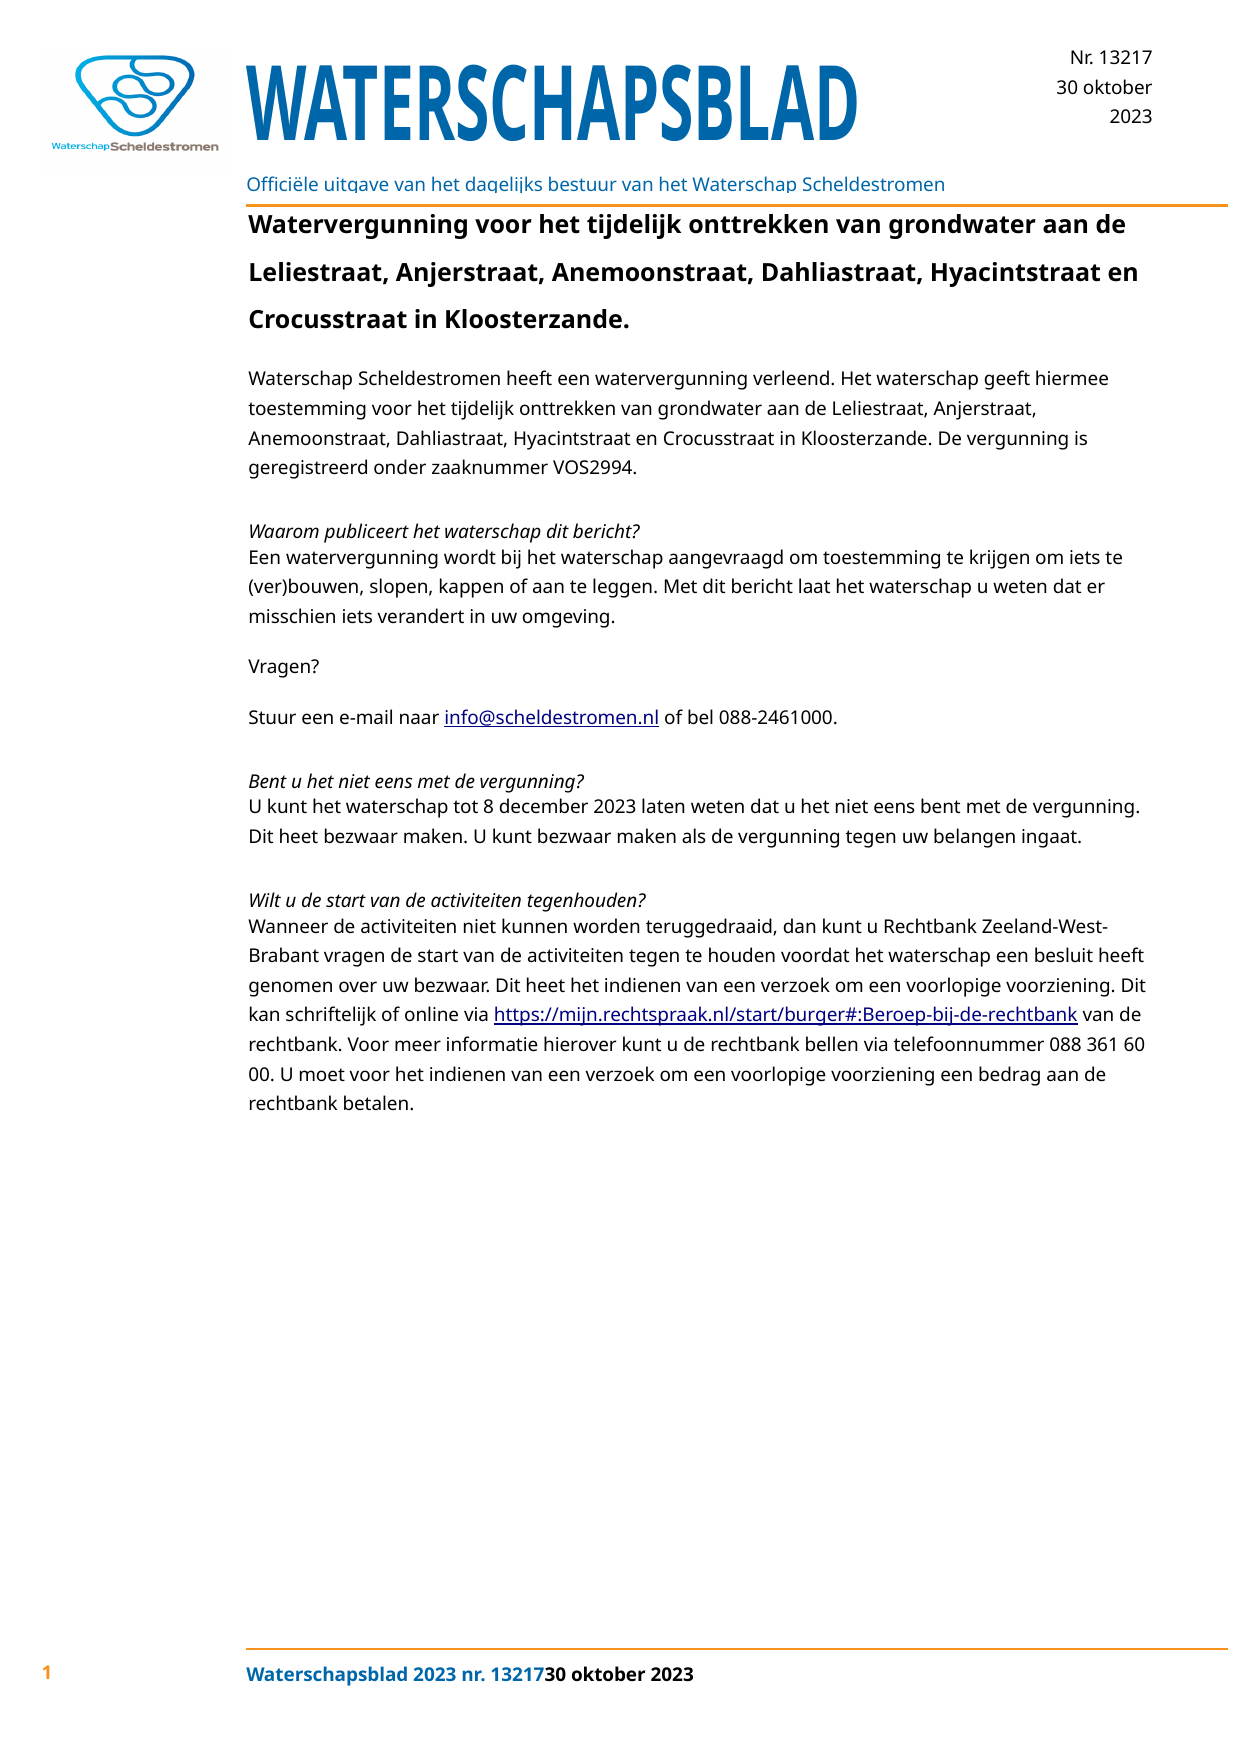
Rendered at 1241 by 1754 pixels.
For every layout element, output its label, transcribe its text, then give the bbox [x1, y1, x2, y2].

text Bent u het niet eens met de vergunning? [248, 768, 1152, 794]
text Waarom publiceert het waterschap dit bericht? [248, 518, 1152, 544]
text U kunt het waterschap tot 8 december 2023 laten weten dat u het niet eens bent met de vergunning. Dit heet bezwaar maken. U kunt bezwaar maken als de vergunning tegen uw belangen ingaat. [248, 794, 1152, 849]
text Waterschap Scheldestromen heeft een watervergunning verleend. Het waterschap geeft hiermee toestemming voor het tijdelijk onttrekken van grondwater aan de Leliestraat, Anjerstraat, Anemoonstraat, Dahliastraat, Hyacintstraat en Crocusstraat in Kloosterzande. De vergunning is geregistreerd onder zaaknummer VOS2994. [248, 366, 1152, 480]
picture [41, 47, 231, 172]
text Vragen? [248, 653, 1152, 679]
text Een watervergunning wordt bij het waterschap aangevraagd om toestemming te krijgen om iets te (ver)bouwen, slopen, kappen of aan te leggen. Met dit bericht laat het waterschap u weten dat er misschien iets verandert in uw omgeving. [248, 544, 1152, 629]
text Watervergunning voor het tijdelijk onttrekken van grondwater aan de Leliestraat, Anjerstraat, Anemoonstraat, Dahliastraat, Hyacintstraat en Crocusstraat in Kloosterzande. [248, 207, 1152, 336]
text Stuur een e-mail naar info@scheldestromen.nl of bel 088-2461000. [248, 704, 1152, 730]
text Wanneer de activiteiten niet kunnen worden teruggedraaid, dan kunt u Rechtbank Zeeland-West-Brabant vragen de start van de activiteiten tegen te houden voordat het waterschap een besluit heeft genomen over uw bezwaar. Dit heet het indienen van een verzoek om een voorlopige voorziening. Dit kan schriftelijk of online via https://mijn.rechtspraak.nl/start/burger#:Beroep-bij-de-rechtbank van de rechtbank. Voor meer informatie hierover kunt u de rechtbank bellen via telefoonnummer 088 361 60 00. U moet voor het indienen van een verzoek om een voorlopige voorziening een bedrag aan de rechtbank betalen. [248, 913, 1152, 1116]
text Wilt u de start van de activiteiten tegenhouden? [248, 887, 1152, 913]
